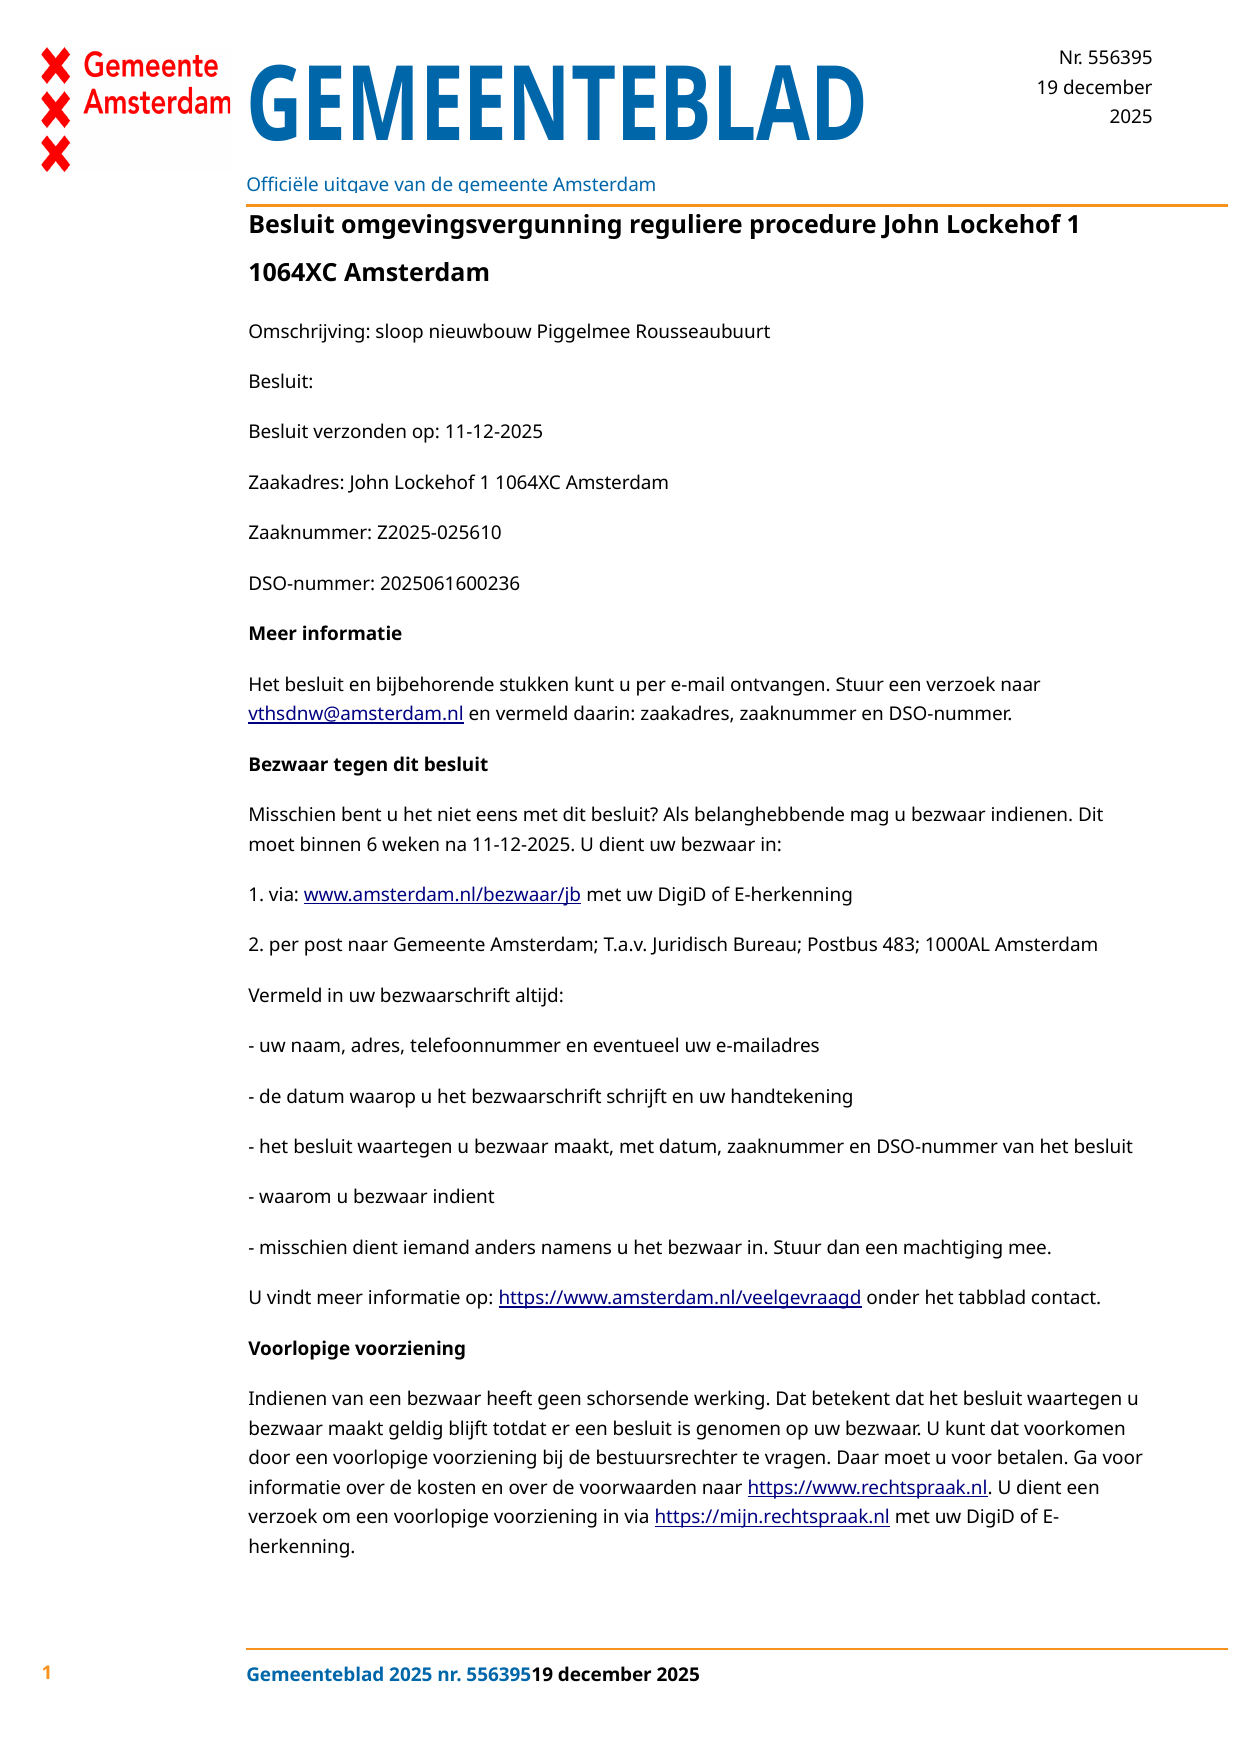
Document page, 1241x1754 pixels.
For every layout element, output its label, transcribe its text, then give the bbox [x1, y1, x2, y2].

text Besluit verzonden op: 11-12-2025 [248, 419, 1152, 444]
text Indienen van een bezwaar heeft geen schorsende werking. Dat betekent dat het besluit waartegen u bezwaar maakt geldig blijft totdat er een besluit is genomen op uw bezwaar. U kunt dat voorkomen door een voorlopige voorziening bij de bestuursrechter te vragen. Daar moet u voor betalen. Ga voor informatie over de kosten en over de voorwaarden naar https://www.rechtspraak.nl. U dient een verzoek om een voorlopige voorziening in via https://mijn.rechtspraak.nl met uw DigiD of E-herkenning. [248, 1385, 1152, 1559]
text Meer informatie [248, 620, 1152, 646]
text Besluit: [248, 368, 1152, 394]
text Vermeld in uw bezwaarschrift altijd: [248, 982, 1152, 1008]
text Bezwaar tegen dit besluit [248, 751, 1152, 777]
text Misschien bent u het niet eens met dit besluit? Als belanghebbende mag u bezwaar indienen. Dit moet binnen 6 weken na 11-12-2025. U dient uw bezwaar in: [248, 801, 1152, 857]
text Voorlopige voorziening [248, 1335, 1152, 1361]
text U vindt meer informatie op: https://www.amsterdam.nl/veelgevraagd onder het tabblad contact. [248, 1284, 1152, 1310]
text - misschien dient iemand anders namens u het bezwaar in. Stuur dan een machtiging mee. [248, 1234, 1152, 1260]
text Omschrijving: sloop nieuwbouw Piggelmee Rousseaubuurt [248, 318, 1152, 344]
picture [41, 47, 231, 172]
text 2. per post naar Gemeente Amsterdam; T.a.v. Juridisch Bureau; Postbus 483; 1000AL Amsterdam [248, 932, 1152, 957]
text Zaaknummer: Z2025-025610 [248, 519, 1152, 545]
text 1. via: www.amsterdam.nl/bezwaar/jb met uw DigiD of E-herkenning [248, 881, 1152, 907]
text - waarom u bezwaar indient [248, 1184, 1152, 1209]
text - de datum waarop u het bezwaarschrift schrijft en uw handtekening [248, 1083, 1152, 1109]
text DSO-nummer: 2025061600236 [248, 570, 1152, 596]
text Het besluit en bijbehorende stukken kunt u per e-mail ontvangen. Stuur een verzoek naar vthsdnw@amsterdam.nl en vermeld daarin: zaakadres, zaaknummer en DSO-nummer. [248, 671, 1152, 726]
text - uw naam, adres, telefoonnummer en eventueel uw e-mailadres [248, 1032, 1152, 1058]
text Zaakadres: John Lockehof 1 1064XC Amsterdam [248, 469, 1152, 495]
text - het besluit waartegen u bezwaar maakt, met datum, zaaknummer en DSO-nummer van het besluit [248, 1133, 1152, 1159]
text Besluit omgevingsvergunning reguliere procedure John Lockehof 1 1064XC Amsterdam [248, 207, 1152, 288]
